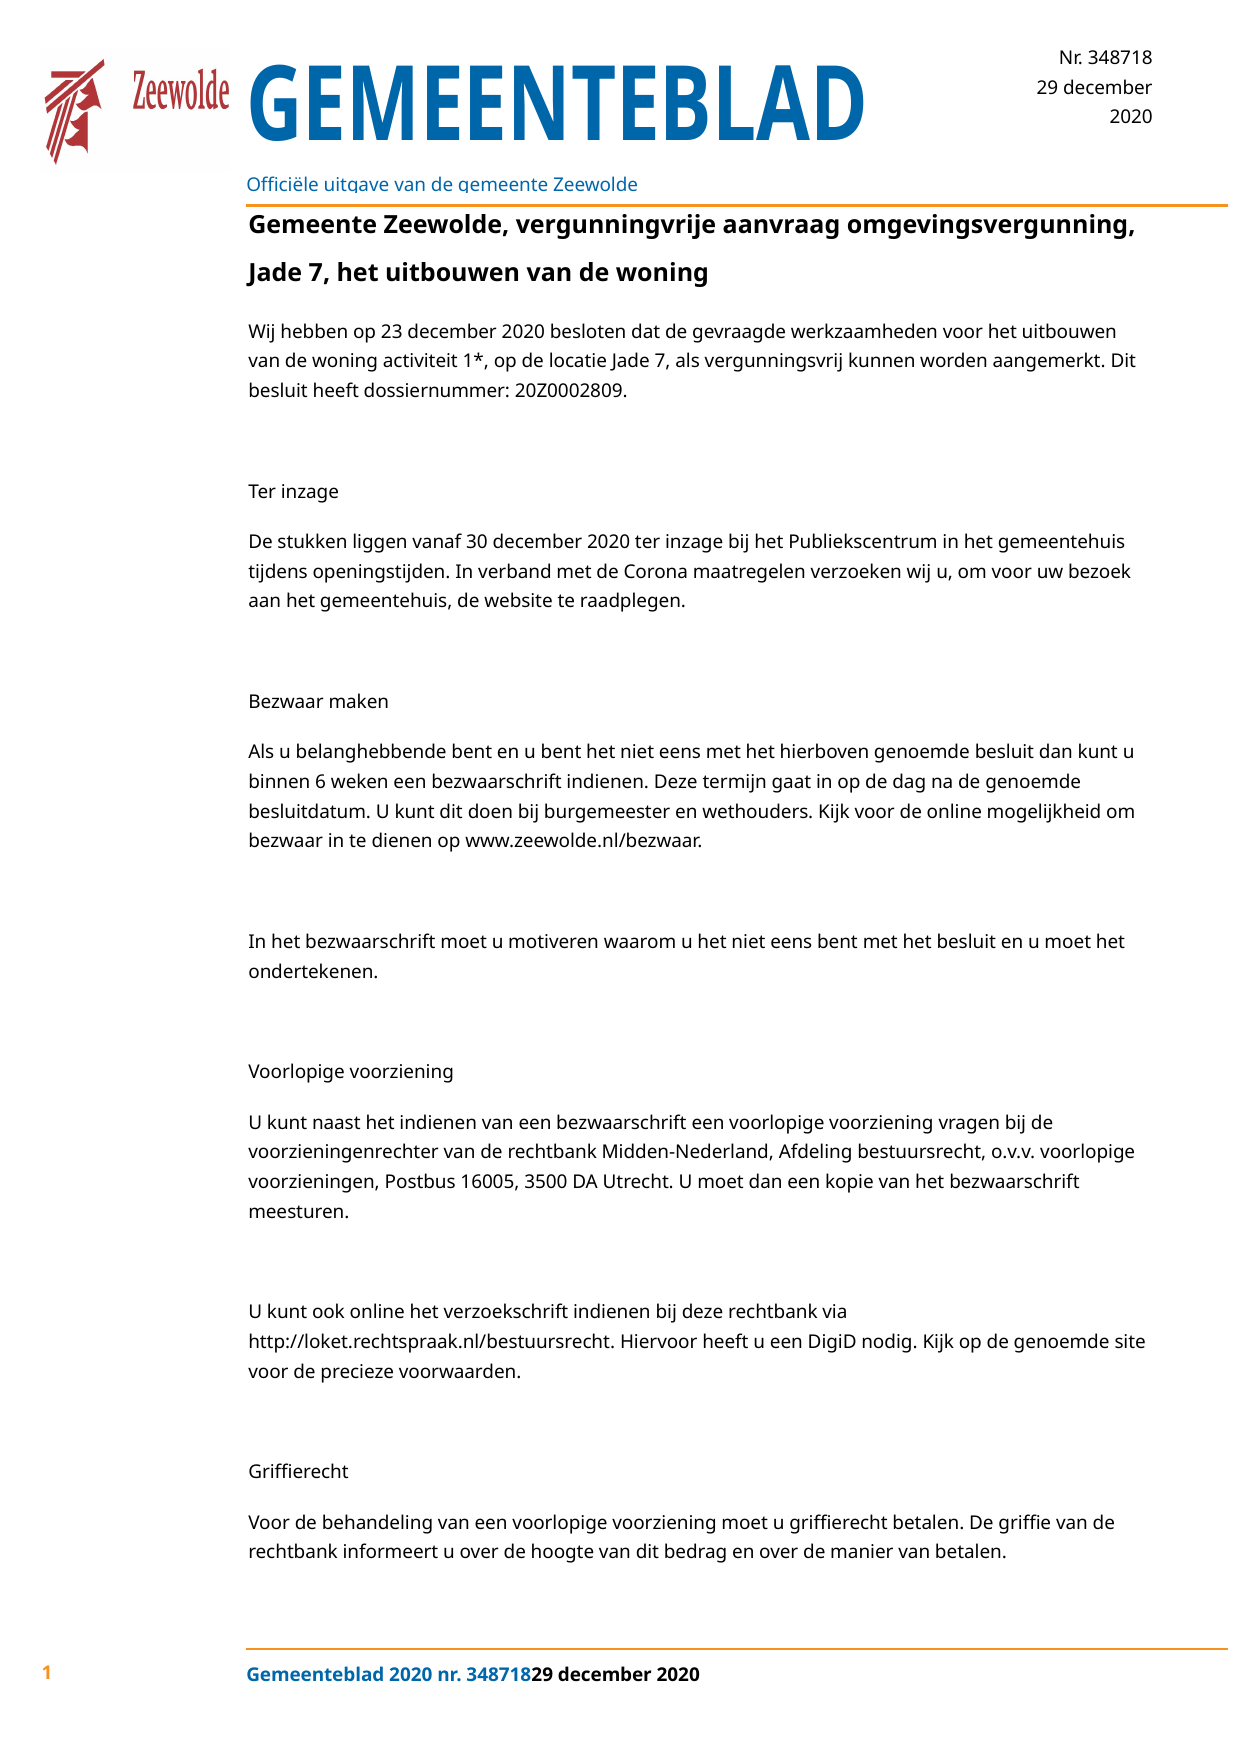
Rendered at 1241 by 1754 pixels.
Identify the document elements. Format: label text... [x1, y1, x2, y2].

text Als u belanghebbende bent en u bent het niet eens met het hierboven genoemde besluit dan kunt u binnen 6 weken een bezwaarschrift indienen. Deze termijn gaat in op de dag na de genoemde besluitdatum. U kunt dit doen bij burgemeester en wethouders. Kijk voor de online mogelijkheid om bezwaar in te dienen op www.zeewolde.nl/bezwaar. [248, 739, 1152, 853]
text De stukken liggen vanaf 30 december 2020 ter inzage bij het Publiekscentrum in het gemeentehuis tijdens openingstijden. In verband met de Corona maatregelen verzoeken wij u, om voor uw bezoek aan het gemeentehuis, de website te raadplegen. [248, 528, 1152, 613]
picture [41, 47, 231, 172]
text Voorlopige voorziening [248, 1059, 1152, 1084]
text Gemeente Zeewolde, vergunningvrije aanvraag omgevingsvergunning, Jade 7, het uitbouwen van de woning [248, 207, 1152, 288]
text Wij hebben op 23 december 2020 besloten dat de gevraagde werkzaamheden voor het uitbouwen van de woning activiteit 1*, op de locatie Jade 7, als vergunningsvrij kunnen worden aangemerkt. Dit besluit heeft dossiernummer: 20Z0002809. [248, 318, 1152, 403]
text Voor de behandeling van een voorlopige voorziening moet u griffierecht betalen. De griffie van de rechtbank informeert u over de hoogte van dit bedrag en over de manier van betalen. [248, 1509, 1152, 1564]
text In het bezwaarschrift moet u motiveren waarom u het niet eens bent met het besluit en u moet het ondertekenen. [248, 928, 1152, 984]
text U kunt ook online het verzoekschrift indienen bij deze rechtbank via http://loket.rechtspraak.nl/bestuursrecht. Hiervoor heeft u een DigiD nodig. Kijk op de genoemde site voor de precieze voorwaarden. [248, 1299, 1152, 1384]
text Ter inzage [248, 478, 1152, 504]
text U kunt naast het indienen van een bezwaarschrift een voorlopige voorziening vragen bij de voorzieningenrechter van de rechtbank Midden-Nederland, Afdeling bestuursrecht, o.v.v. voorlopige voorzieningen, Postbus 16005, 3500 DA Utrecht. U moet dan een kopie van het bezwaarschrift meesturen. [248, 1109, 1152, 1224]
text Griffierecht [248, 1459, 1152, 1484]
text Bezwaar maken [248, 688, 1152, 714]
